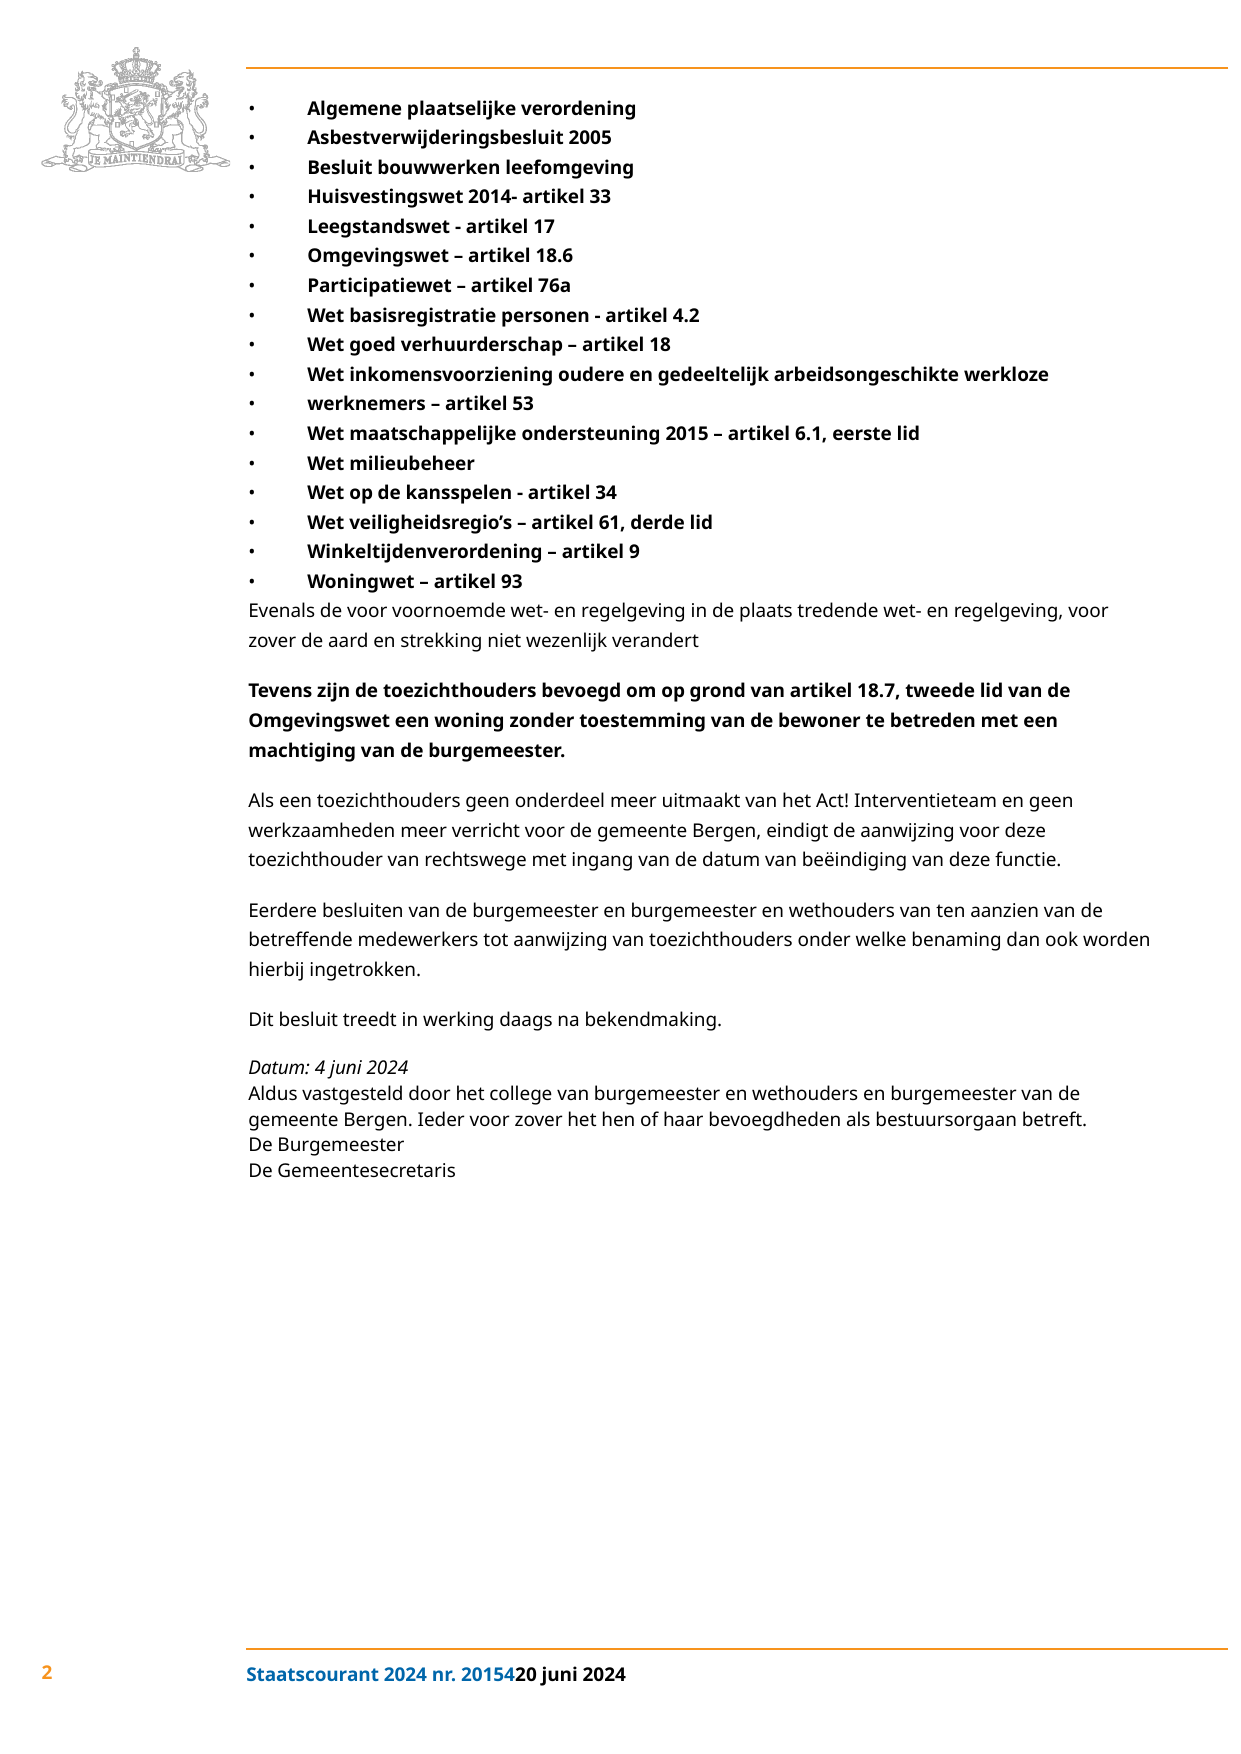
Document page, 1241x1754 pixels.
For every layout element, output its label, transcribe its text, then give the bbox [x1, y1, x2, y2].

list Besluit bouwwerken leefomgeving [248, 154, 1152, 180]
list werknemers – artikel 53 [248, 391, 1152, 416]
list Wet basisregistratie personen - artikel 4.2 [248, 302, 1152, 328]
list Wet inkomensvoorziening oudere en gedeeltelijk arbeidsongeschikte werkloze [248, 361, 1152, 387]
list Asbestverwijderingsbesluit 2005 [248, 124, 1152, 150]
list Wet milieubeheer [248, 450, 1152, 476]
text Evenals de voor voornoemde wet- en regelgeving in de plaats tredende wet- en regelgeving, voor zover de aard en strekking niet wezenlijk verandert [248, 598, 1152, 653]
list Wet goed verhuurderschap – artikel 18 [248, 331, 1152, 357]
text De Gemeentesecretaris [248, 1157, 1152, 1183]
list Leegstandswet - artikel 17 [248, 213, 1152, 239]
list Winkeltijdenverordening – artikel 9 [248, 538, 1152, 564]
text De Burgemeester [248, 1131, 1152, 1157]
list Omgevingswet – artikel 18.6 [248, 243, 1152, 268]
text Datum: 4 juni 2024 [248, 1054, 1152, 1080]
list Participatiewet – artikel 76a [248, 272, 1152, 298]
list Algemene plaatselijke verordening [248, 95, 1152, 121]
list Huisvestingswet 2014- artikel 33 [248, 183, 1152, 209]
picture [41, 47, 231, 172]
text Aldus vastgesteld door het college van burgemeester en wethouders en burgemeester van de gemeente Bergen. Ieder voor zover het hen of haar bevoegdheden als bestuursorgaan betreft. [248, 1080, 1152, 1131]
text Als een toezichthouders geen onderdeel meer uitmaakt van het Act! Interventieteam en geen werkzaamheden meer verricht voor de gemeente Bergen, eindigt de aanwijzing voor deze toezichthouder van rechtswege met ingang van de datum van beëindiging van deze functie. [248, 787, 1152, 872]
text Tevens zijn de toezichthouders bevoegd om op grond van artikel 18.7, tweede lid van de Omgevingswet een woning zonder toestemming van de bewoner te betreden met een machtiging van de burgemeester. [248, 678, 1152, 763]
text Dit besluit treedt in werking daags na bekendmaking. [248, 1006, 1152, 1032]
text Eerdere besluiten van de burgemeester en burgemeester en wethouders van ten aanzien van de betreffende medewerkers tot aanwijzing van toezichthouders onder welke benaming dan ook worden hierbij ingetrokken. [248, 897, 1152, 982]
list Wet op de kansspelen - artikel 34 [248, 479, 1152, 505]
list Wet maatschappelijke ondersteuning 2015 – artikel 6.1, eerste lid [248, 420, 1152, 446]
list Woningwet – artikel 93 [248, 568, 1152, 594]
list Wet veiligheidsregio’s – artikel 61, derde lid [248, 509, 1152, 535]
